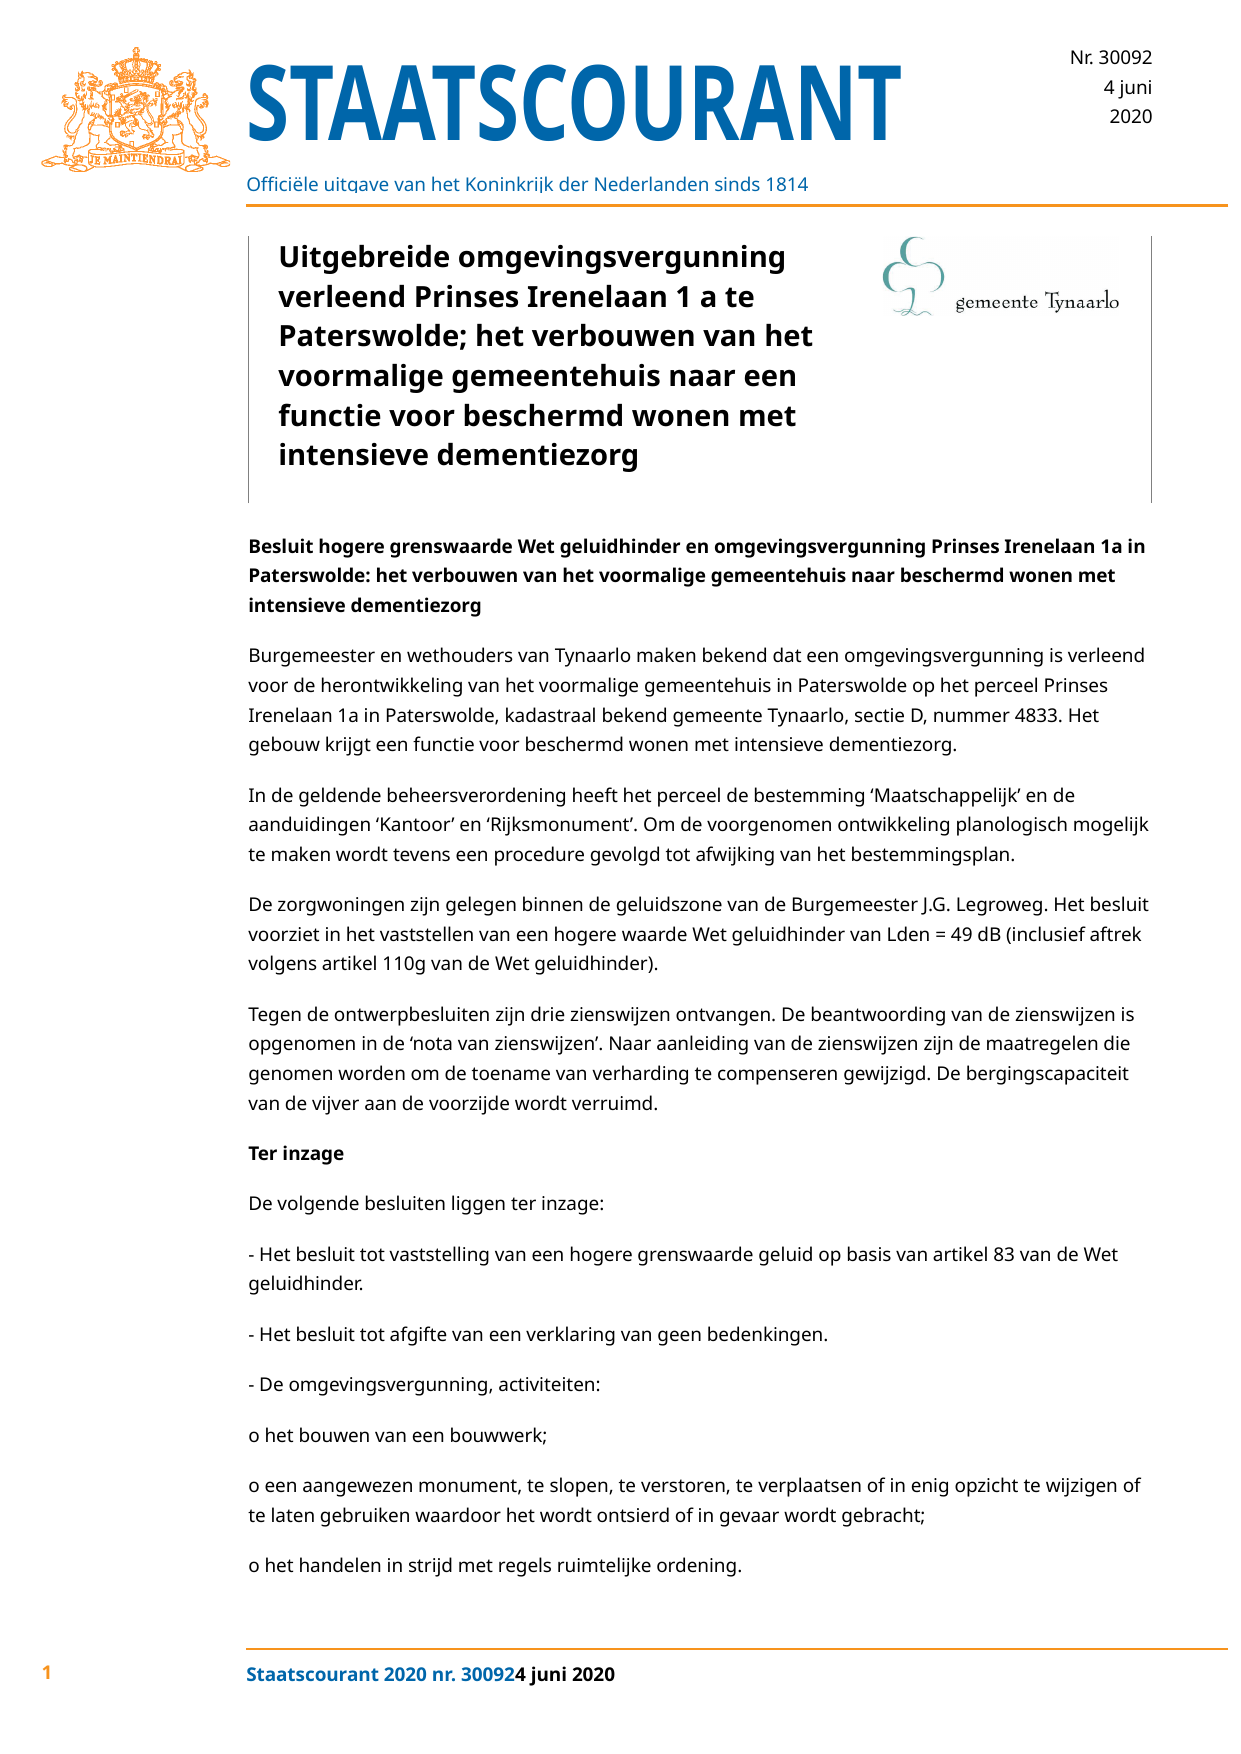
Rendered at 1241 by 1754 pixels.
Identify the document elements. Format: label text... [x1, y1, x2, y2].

text De volgende besluiten liggen ter inzage: [248, 1191, 1152, 1216]
text Tegen de ontwerpbesluiten zijn drie zienswijzen ontvangen. De beantwoording van de zienswijzen is opgenomen in de ‘nota van zienswijzen’. Naar aanleiding van de zienswijzen zijn de maatregelen die genomen worden om de toename van verharding te compenseren gewijzigd. De bergingscapaciteit van de vijver aan de voorzijde wordt verruimd. [248, 1001, 1152, 1115]
text De zorgwoningen zijn gelegen binnen de geluidszone van de Burgemeester J.G. Legroweg. Het besluit voorziet in het vaststellen van een hogere waarde Wet geluidhinder van Lden = 49 dB (inclusief aftrek volgens artikel 110g van de Wet geluidhinder). [248, 891, 1152, 976]
text o een aangewezen monument, te slopen, te verstoren, te verplaatsen of in enig opzicht te wijzigen of te laten gebruiken waardoor het wordt ontsierd of in gevaar wordt gebracht; [248, 1472, 1152, 1527]
text Burgemeester en wethouders van Tynaarlo maken bekend dat een omgevingsvergunning is verleend voor de herontwikkeling van het voormalige gemeentehuis in Paterswolde op het perceel Prinses Irenelaan 1a in Paterswolde, kadastraal bekend gemeente Tynaarlo, sectie D, nummer 4833. Het gebouw krijgt een functie voor beschermd wonen met intensieve dementiezorg. [248, 643, 1152, 757]
text - De omgevingsvergunning, activiteiten: [248, 1371, 1152, 1397]
picture [882, 236, 1119, 316]
table_header [850, 236, 1151, 503]
table_header Uitgebreide omgevingsvergunning verleend Prinses Irenelaan 1 a te Paterswolde; het verbouwen van het voormalige gemeentehuis naar een functie voor beschermd wonen met intensieve dementiezorg [249, 236, 850, 503]
text Ter inzage [248, 1140, 1152, 1166]
text o het handelen in strijd met regels ruimtelijke ordening. [248, 1552, 1152, 1578]
text o het bouwen van een bouwwerk; [248, 1422, 1152, 1447]
text - Het besluit tot afgifte van een verklaring van geen bedenkingen. [248, 1321, 1152, 1347]
text - Het besluit tot vaststelling van een hogere grenswaarde geluid op basis van artikel 83 van de Wet geluidhinder. [248, 1241, 1152, 1296]
picture [41, 47, 231, 172]
text Besluit hogere grenswaarde Wet geluidhinder en omgevingsvergunning Prinses Irenelaan 1a in Paterswolde: het verbouwen van het voormalige gemeentehuis naar beschermd wonen met intensieve dementiezorg [248, 533, 1152, 618]
text In de geldende beheersverordening heeft het perceel de bestemming ‘Maatschappelijk’ en de aanduidingen ‘Kantoor’ en ‘Rijksmonument’. Om de voorgenomen ontwikkeling planologisch mogelijk te maken wordt tevens een procedure gevolgd tot afwijking van het bestemmingsplan. [248, 782, 1152, 867]
